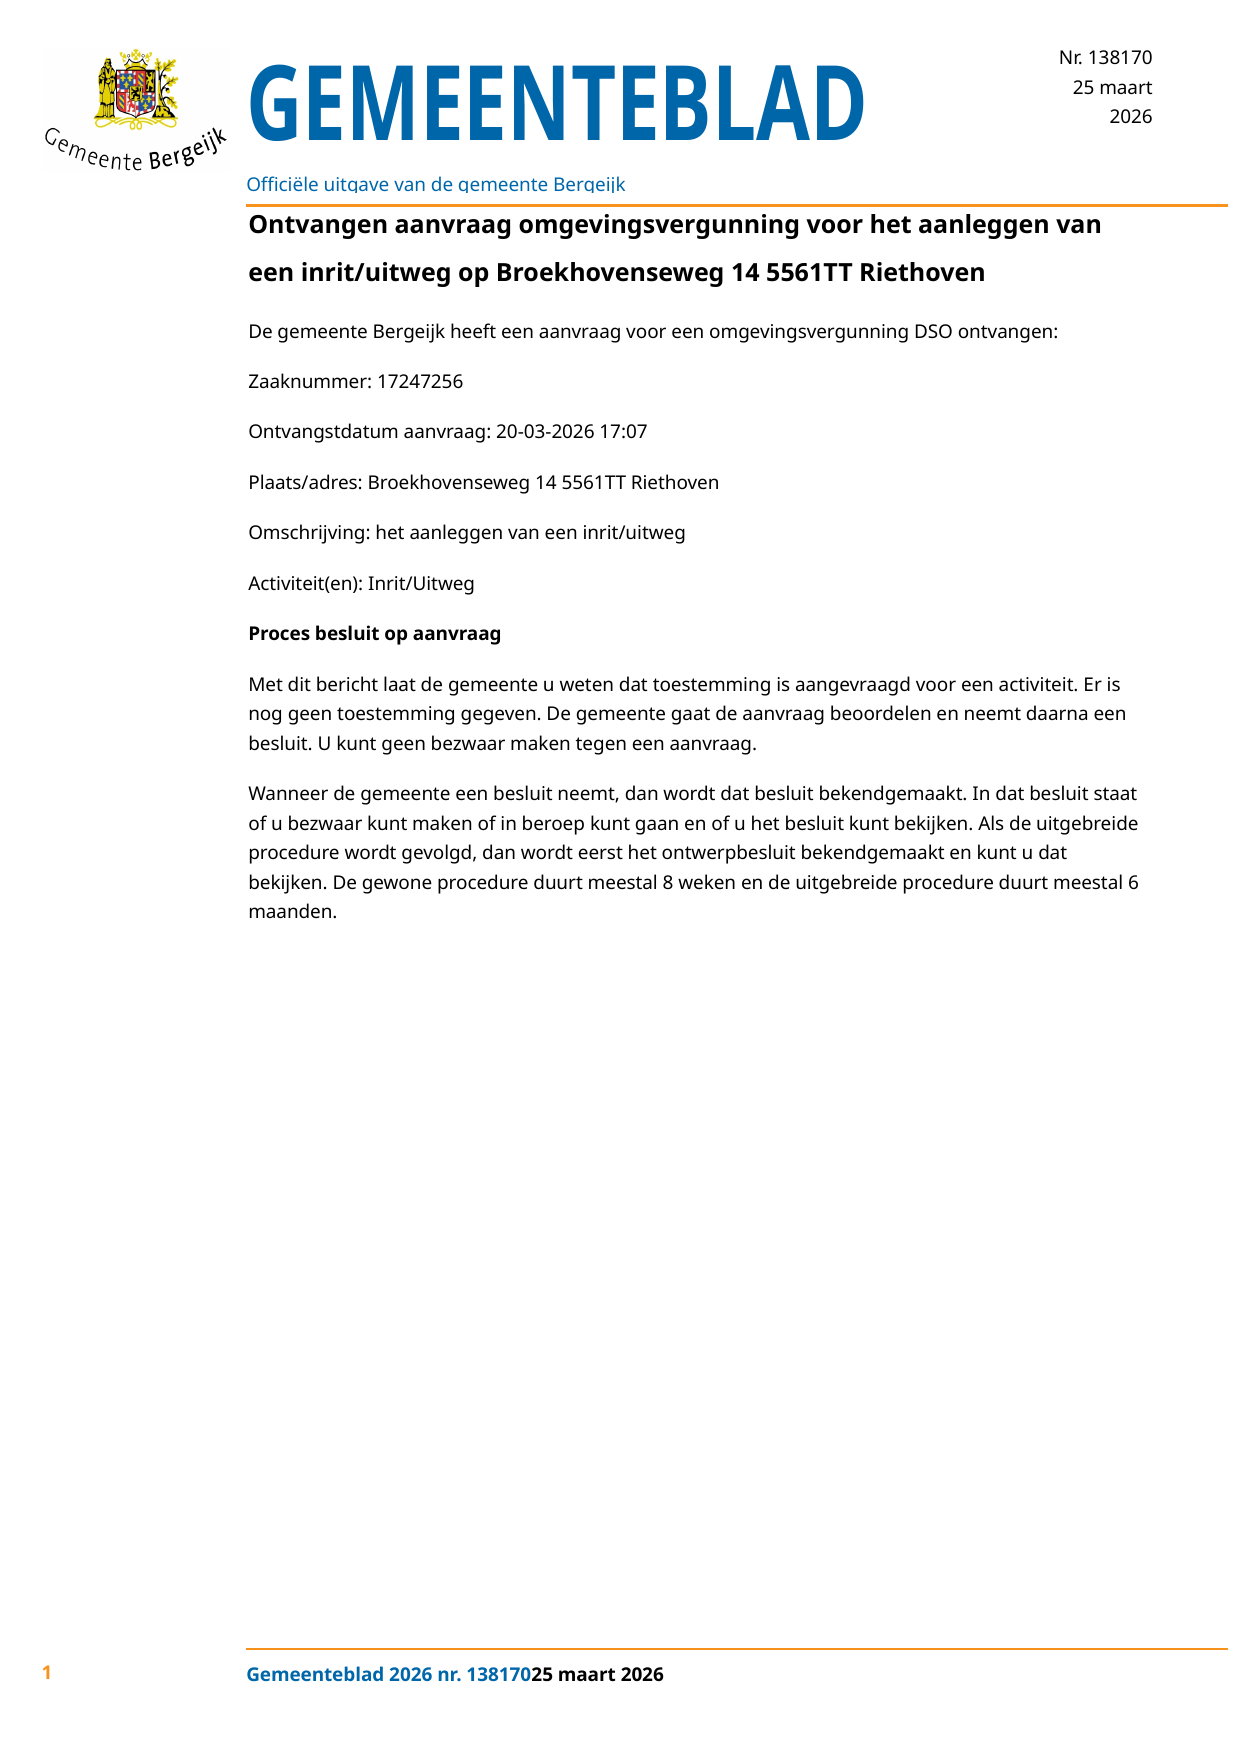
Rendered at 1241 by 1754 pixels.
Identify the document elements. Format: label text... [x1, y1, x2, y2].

picture [41, 47, 231, 172]
text Zaaknummer: 17247256 [248, 368, 1152, 394]
text Wanneer de gemeente een besluit neemt, dan wordt dat besluit bekendgemaakt. In dat besluit staat of u bezwaar kunt maken of in beroep kunt gaan en of u het besluit kunt bekijken. Als de uitgebreide procedure wordt gevolgd, dan wordt eerst het ontwerpbesluit bekendgemaakt en kunt u dat bekijken. De gewone procedure duurt meestal 8 weken en de uitgebreide procedure duurt meestal 6 maanden. [248, 780, 1152, 924]
text Proces besluit op aanvraag [248, 620, 1152, 646]
text Ontvangstdatum aanvraag: 20-03-2026 17:07 [248, 419, 1152, 444]
text Omschrijving: het aanleggen van een inrit/uitweg [248, 519, 1152, 545]
text Activiteit(en): Inrit/Uitweg [248, 570, 1152, 596]
text De gemeente Bergeijk heeft een aanvraag voor een omgevingsvergunning DSO ontvangen: [248, 318, 1152, 344]
text Ontvangen aanvraag omgevingsvergunning voor het aanleggen van een inrit/uitweg op Broekhovenseweg 14 5561TT Riethoven [248, 207, 1152, 288]
text Plaats/adres: Broekhovenseweg 14 5561TT Riethoven [248, 469, 1152, 495]
text Met dit bericht laat de gemeente u weten dat toestemming is aangevraagd voor een activiteit. Er is nog geen toestemming gegeven. De gemeente gaat de aanvraag beoordelen en neemt daarna een besluit. U kunt geen bezwaar maken tegen een aanvraag. [248, 671, 1152, 756]
